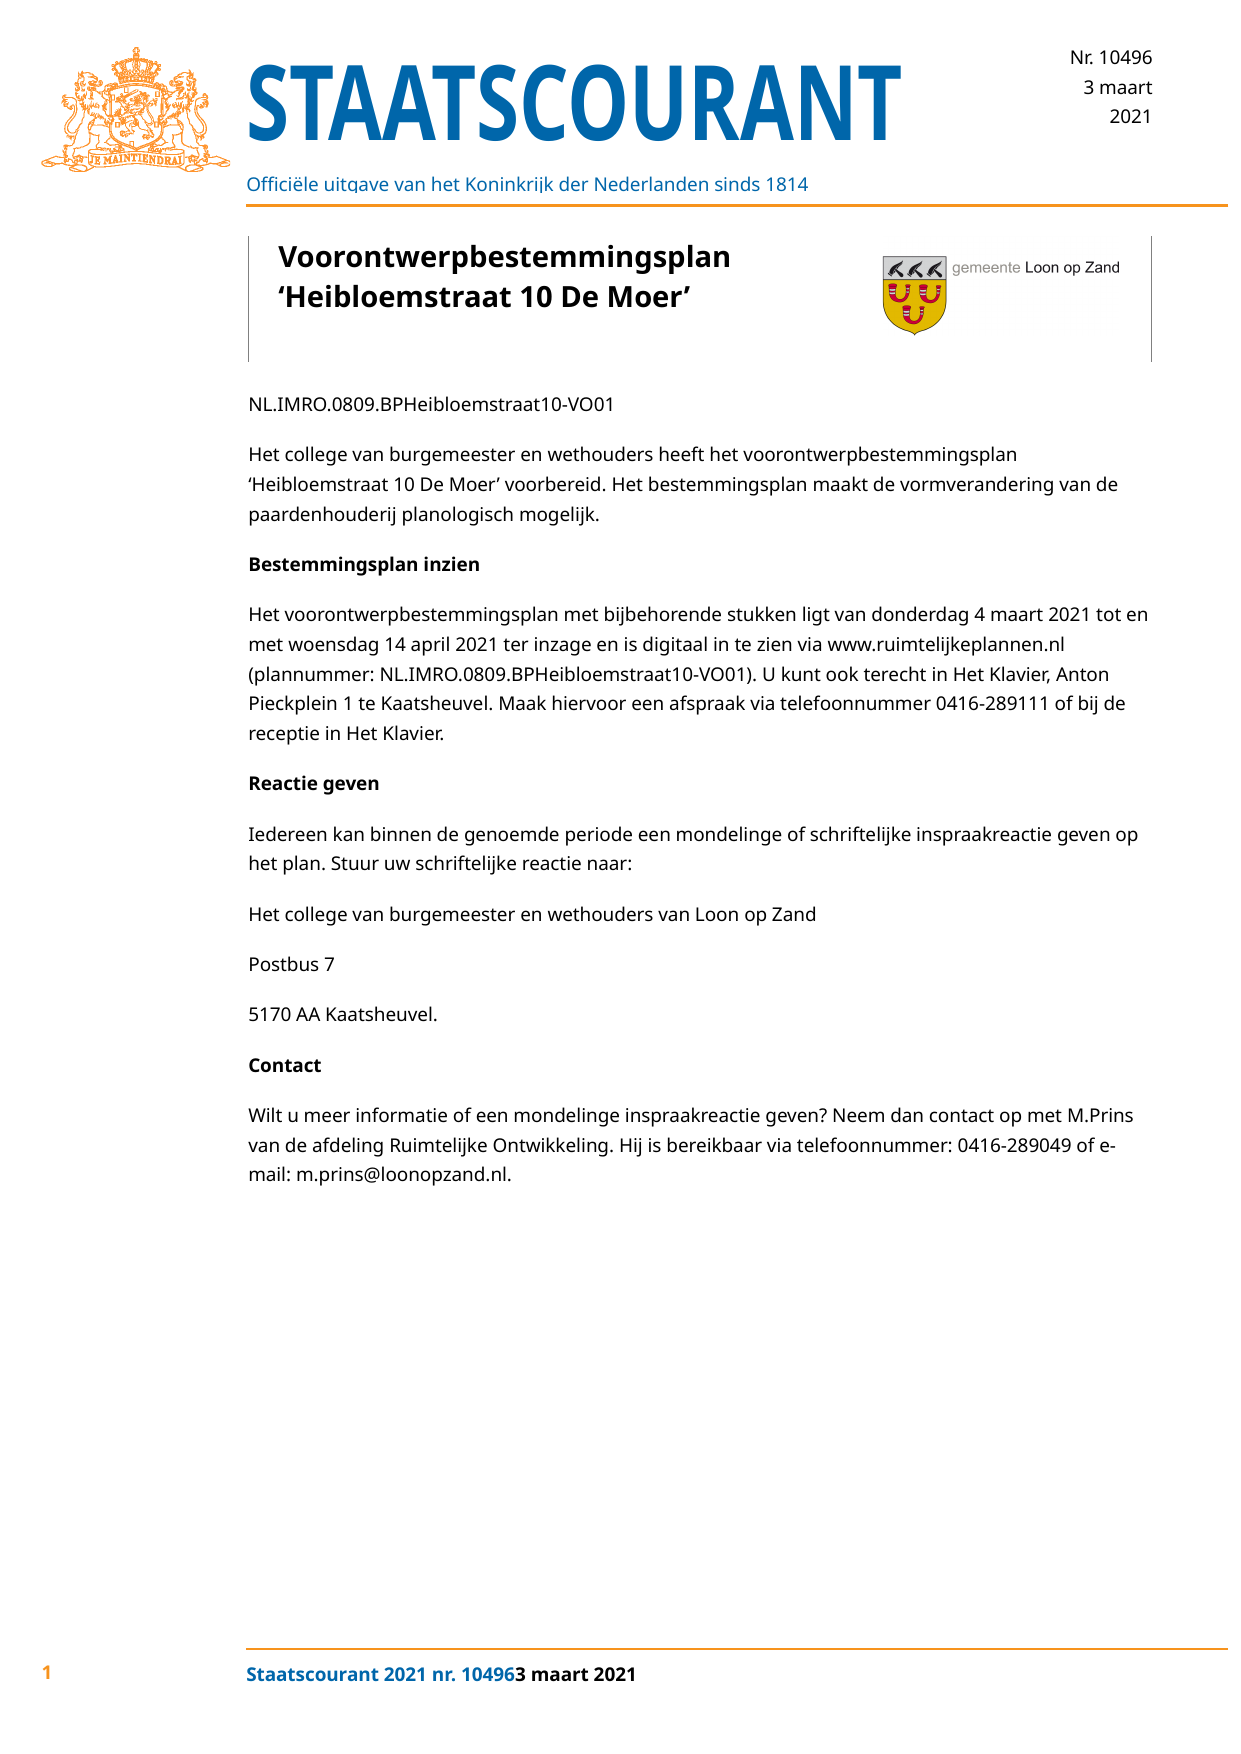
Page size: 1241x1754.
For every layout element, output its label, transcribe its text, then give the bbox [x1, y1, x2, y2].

text Postbus 7 [248, 951, 1152, 977]
text Bestemmingsplan inzien [248, 551, 1152, 577]
text 5170 AA Kaatsheuvel. [248, 1002, 1152, 1027]
picture [882, 236, 1119, 336]
text NL.IMRO.0809.BPHeibloemstraat10-VO01 [248, 391, 1152, 417]
text Het college van burgemeester en wethouders van Loon op Zand [248, 901, 1152, 927]
text Iedereen kan binnen de genoemde periode een mondelinge of schriftelijke inspraakreactie geven op het plan. Stuur uw schriftelijke reactie naar: [248, 821, 1152, 876]
text Het voorontwerpbestemmingsplan met bijbehorende stukken ligt van donderdag 4 maart 2021 tot en met woensdag 14 april 2021 ter inzage en is digitaal in te zien via www.ruimtelijkeplannen.nl (plannummer: NL.IMRO.0809.BPHeibloemstraat10-VO01). U kunt ook terecht in Het Klavier, Anton Pieckplein 1 te Kaatsheuvel. Maak hiervoor een afspraak via telefoonnummer 0416-289111 of bij de receptie in Het Klavier. [248, 602, 1152, 746]
text Reactie geven [248, 770, 1152, 796]
text Wilt u meer informatie of een mondelinge inspraakreactie geven? Neem dan contact op met M.Prins van de afdeling Ruimtelijke Ontwikkeling. Hij is bereikbaar via telefoonnummer: 0416-289049 of e-mail: m.prins@loonopzand.nl. [248, 1102, 1152, 1187]
text Contact [248, 1052, 1152, 1078]
table_header [850, 236, 1151, 362]
text Het college van burgemeester en wethouders heeft het voorontwerpbestemmingsplan ‘Heibloemstraat 10 De Moer’ voorbereid. Het bestemmingsplan maakt de vormverandering van de paardenhouderij planologisch mogelijk. [248, 442, 1152, 527]
table_header Voorontwerpbestemmingsplan ‘Heibloemstraat 10 De Moer’ [249, 236, 850, 362]
picture [41, 47, 231, 172]
